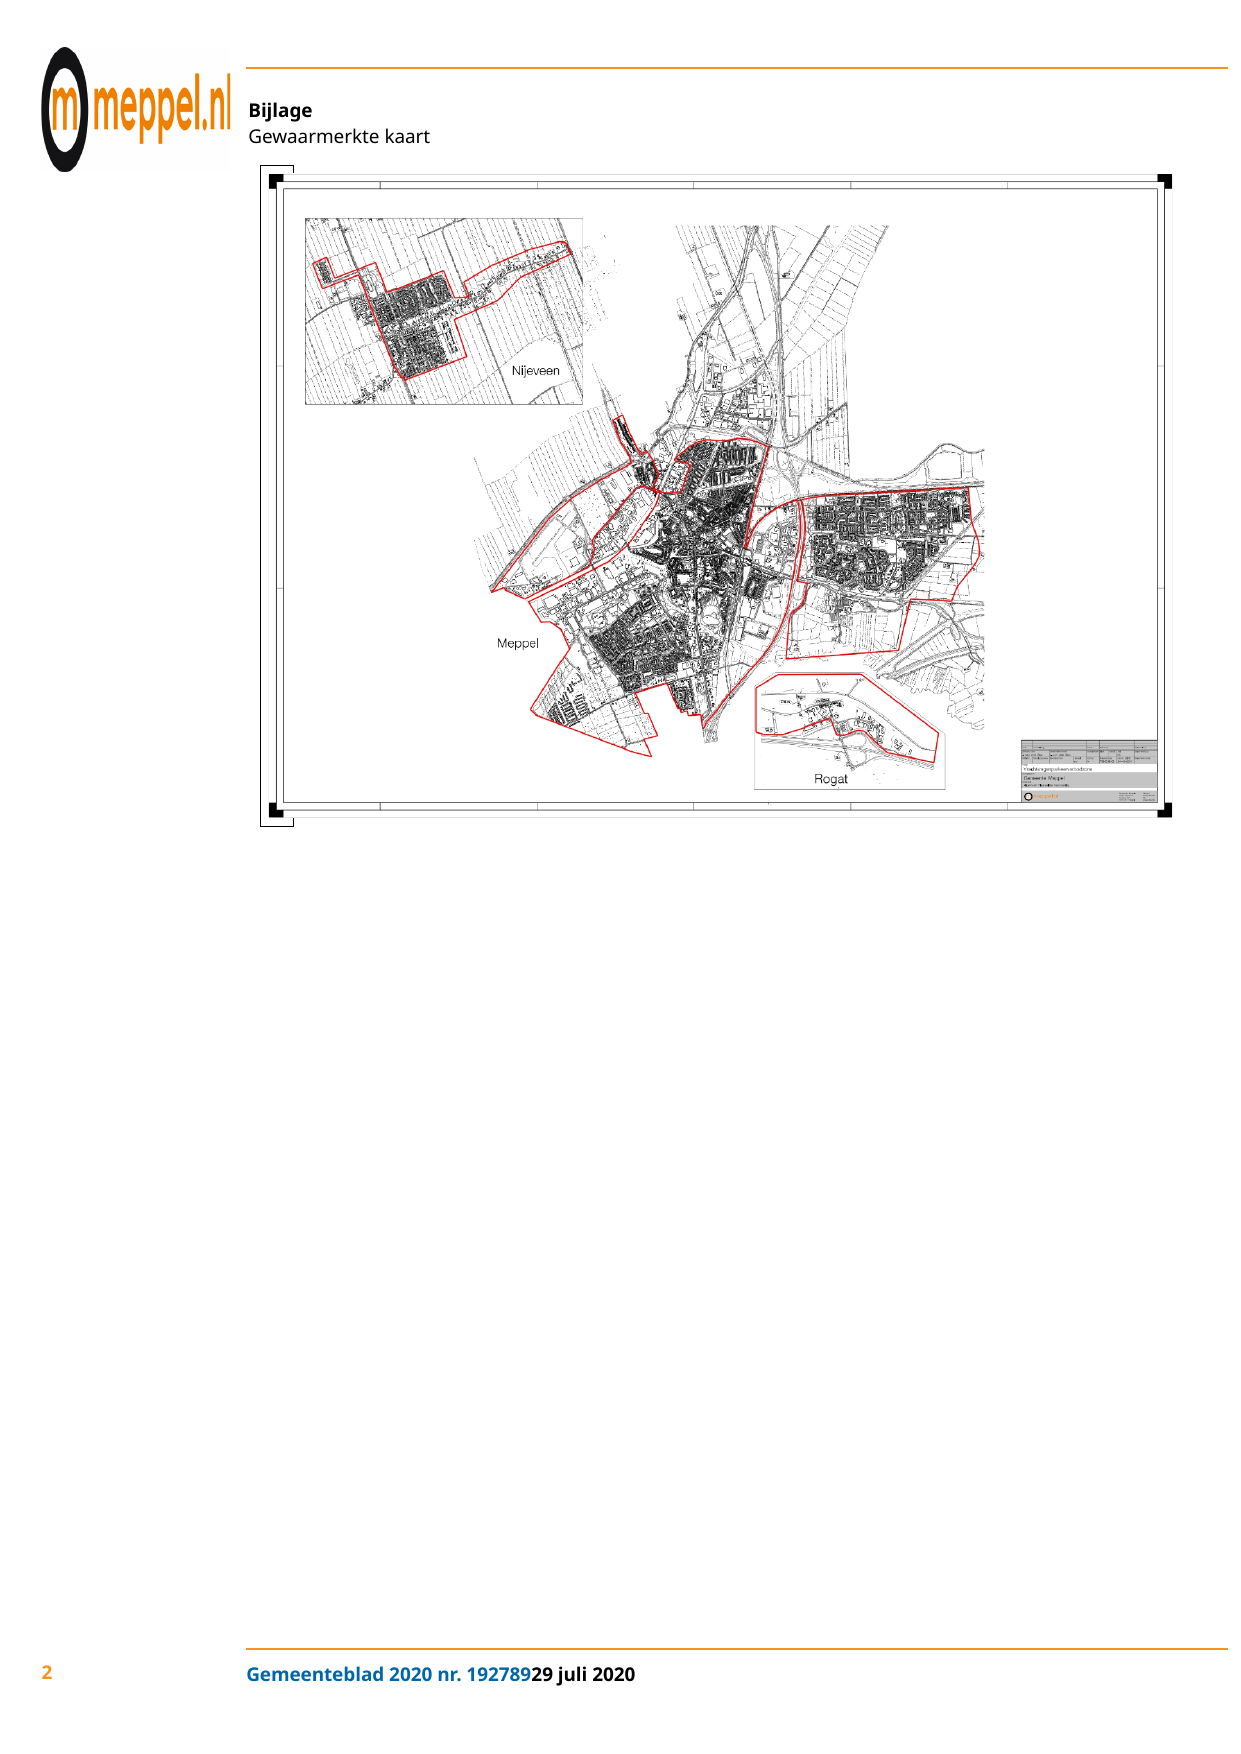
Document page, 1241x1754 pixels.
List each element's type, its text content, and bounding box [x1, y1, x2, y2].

text Gewaarmerkte kaart [248, 123, 1152, 149]
picture [41, 47, 231, 172]
text Bijlage [248, 95, 1152, 123]
picture [268, 173, 1173, 818]
